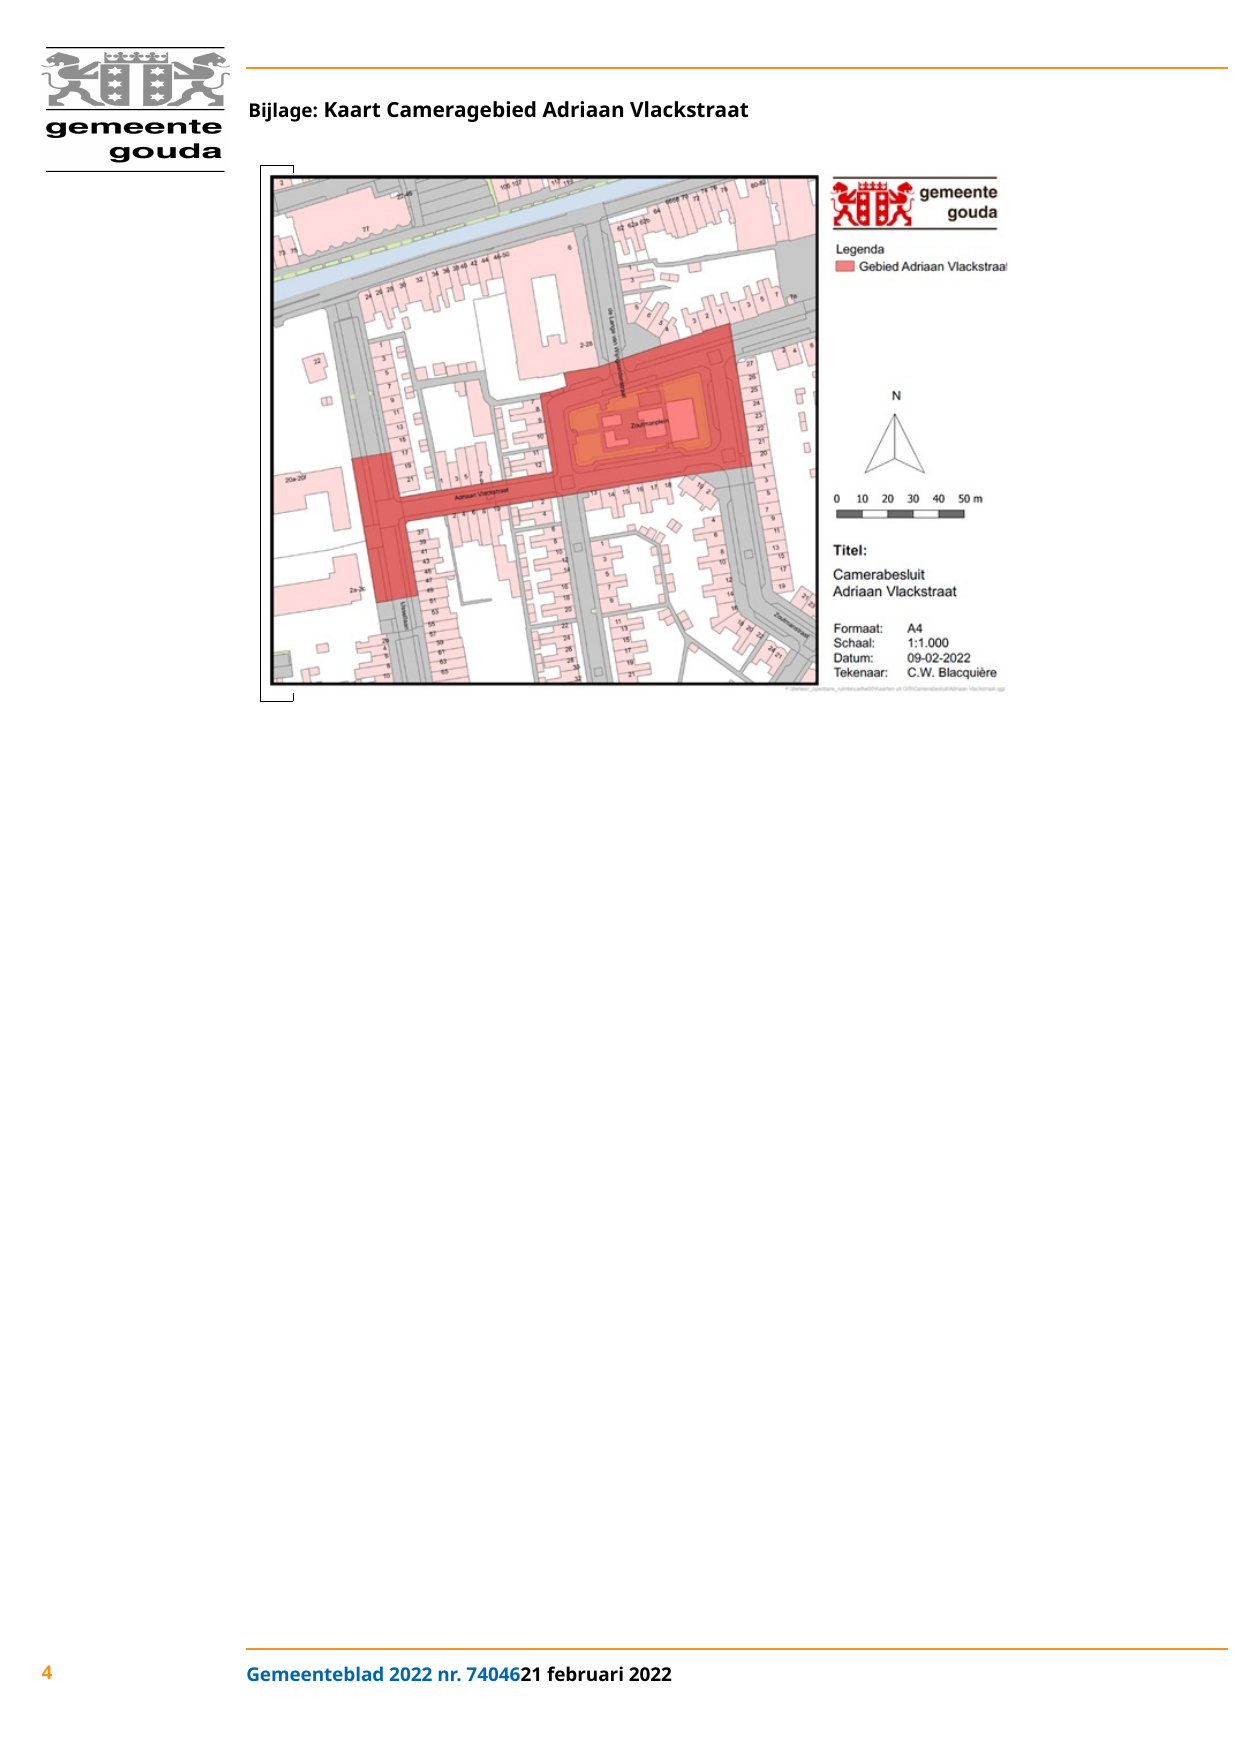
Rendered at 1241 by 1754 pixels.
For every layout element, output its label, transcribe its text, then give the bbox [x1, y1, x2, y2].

text Bijlage: Kaart Cameragebied Adriaan Vlackstraat [248, 95, 1152, 123]
picture [268, 173, 1008, 693]
picture [41, 47, 231, 172]
